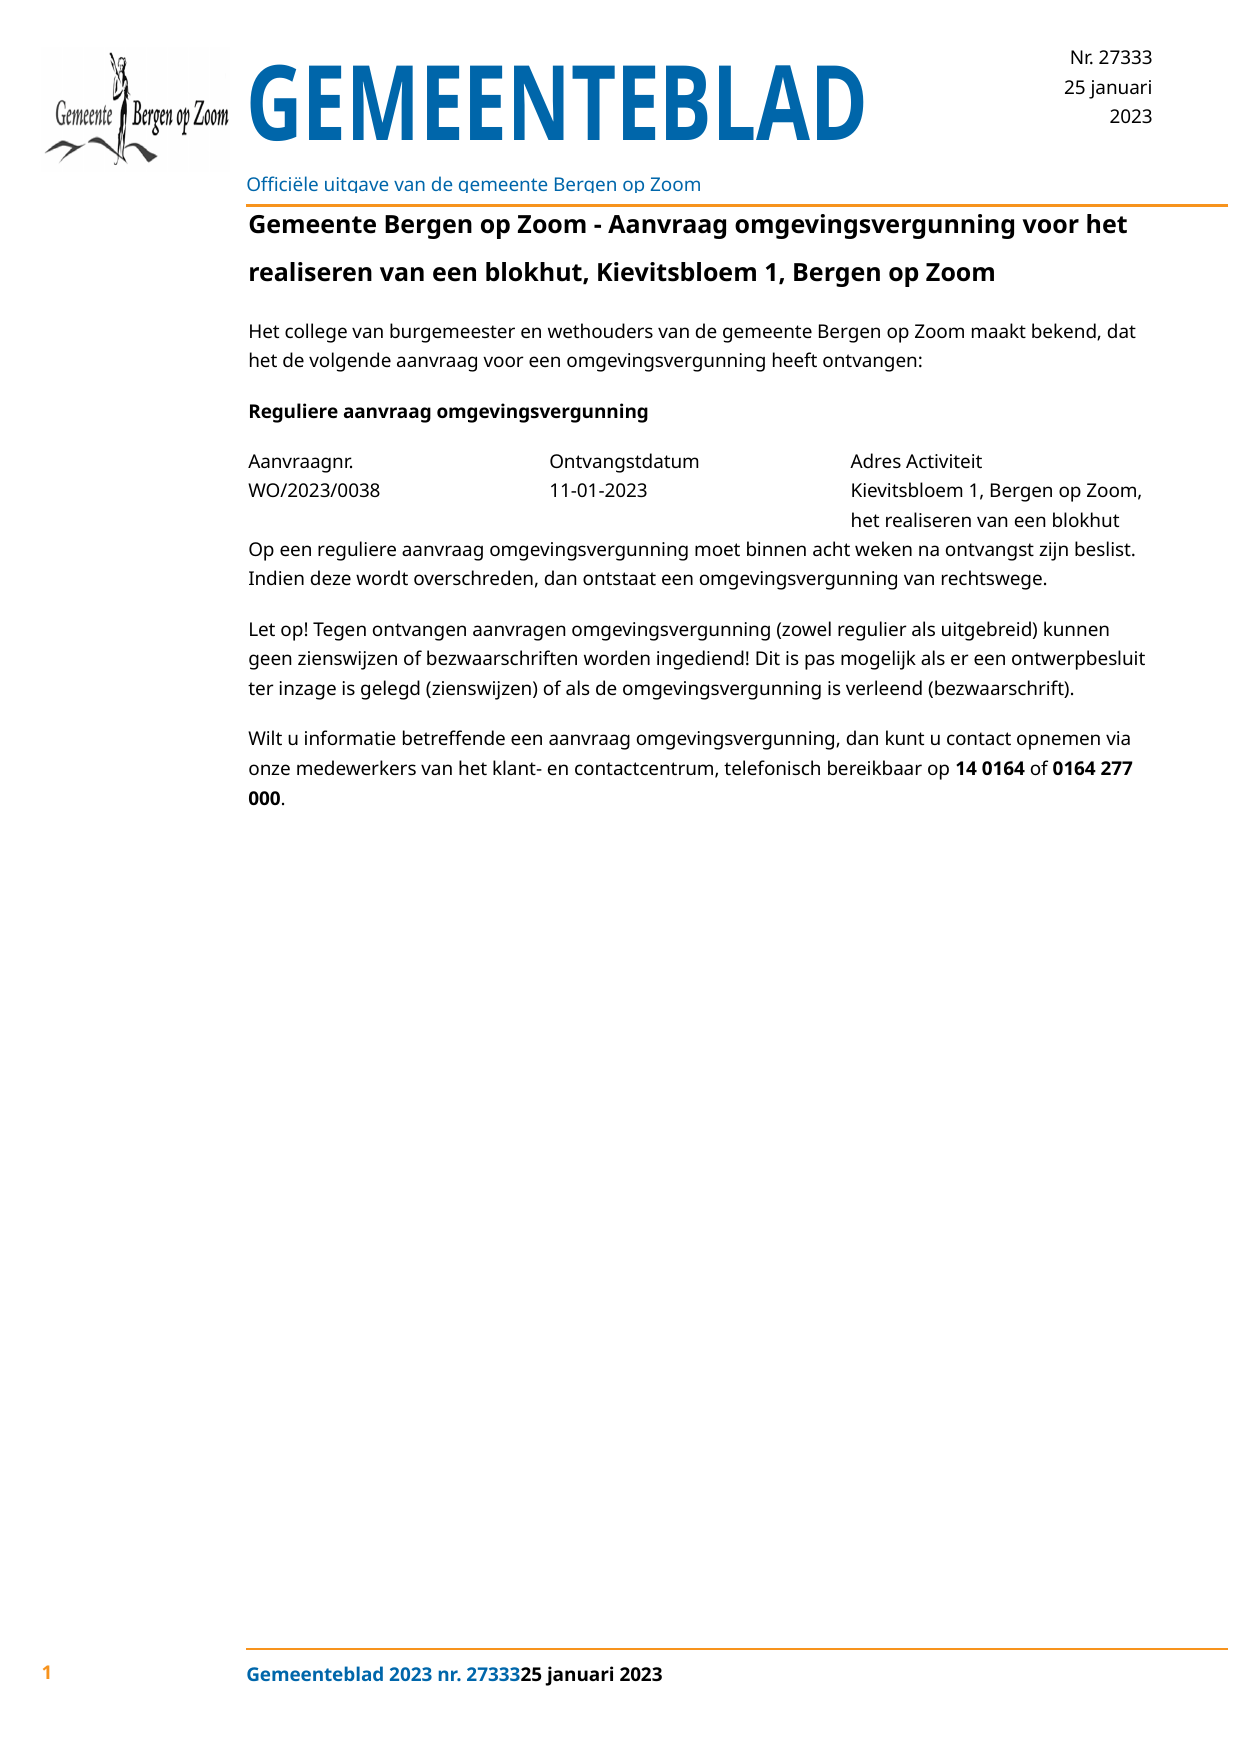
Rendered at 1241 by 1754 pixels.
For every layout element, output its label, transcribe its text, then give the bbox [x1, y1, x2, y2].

table_header Adres Activiteit [850, 449, 1152, 474]
table_header Kievitsbloem 1, Bergen op Zoom, het realiseren van een blokhut [850, 478, 1152, 533]
table_header WO/2023/0038 [248, 478, 549, 533]
text Het college van burgemeester en wethouders van de gemeente Bergen op Zoom maakt bekend, dat het de volgende aanvraag voor een omgevingsvergunning heeft ontvangen: [248, 318, 1152, 373]
text Let op! Tegen ontvangen aanvragen omgevingsvergunning (zowel regulier als uitgebreid) kunnen geen zienswijzen of bezwaarschriften worden ingediend! Dit is pas mogelijk als er een ontwerpbesluit ter inzage is gelegd (zienswijzen) of als de omgevingsvergunning is verleend (bezwaarschrift). [248, 616, 1152, 701]
text Gemeente Bergen op Zoom - Aanvraag omgevingsvergunning voor het realiseren van een blokhut, Kievitsbloem 1, Bergen op Zoom [248, 207, 1152, 288]
table_header 11-01-2023 [549, 478, 850, 533]
text Op een reguliere aanvraag omgevingsvergunning moet binnen acht weken na ontvangst zijn beslist. Indien deze wordt overschreden, dan ontstaat een omgevingsvergunning van rechtswege. [248, 536, 1152, 591]
text Reguliere aanvraag omgevingsvergunning [248, 398, 1152, 424]
picture [41, 47, 231, 172]
table_header Ontvangstdatum [549, 449, 850, 474]
table_header Aanvraagnr. [248, 449, 549, 474]
text Wilt u informatie betreffende een aanvraag omgevingsvergunning, dan kunt u contact opnemen via onze medewerkers van het klant- en contactcentrum, telefonisch bereikbaar op 14 0164 of 0164 277 000. [248, 726, 1152, 811]
